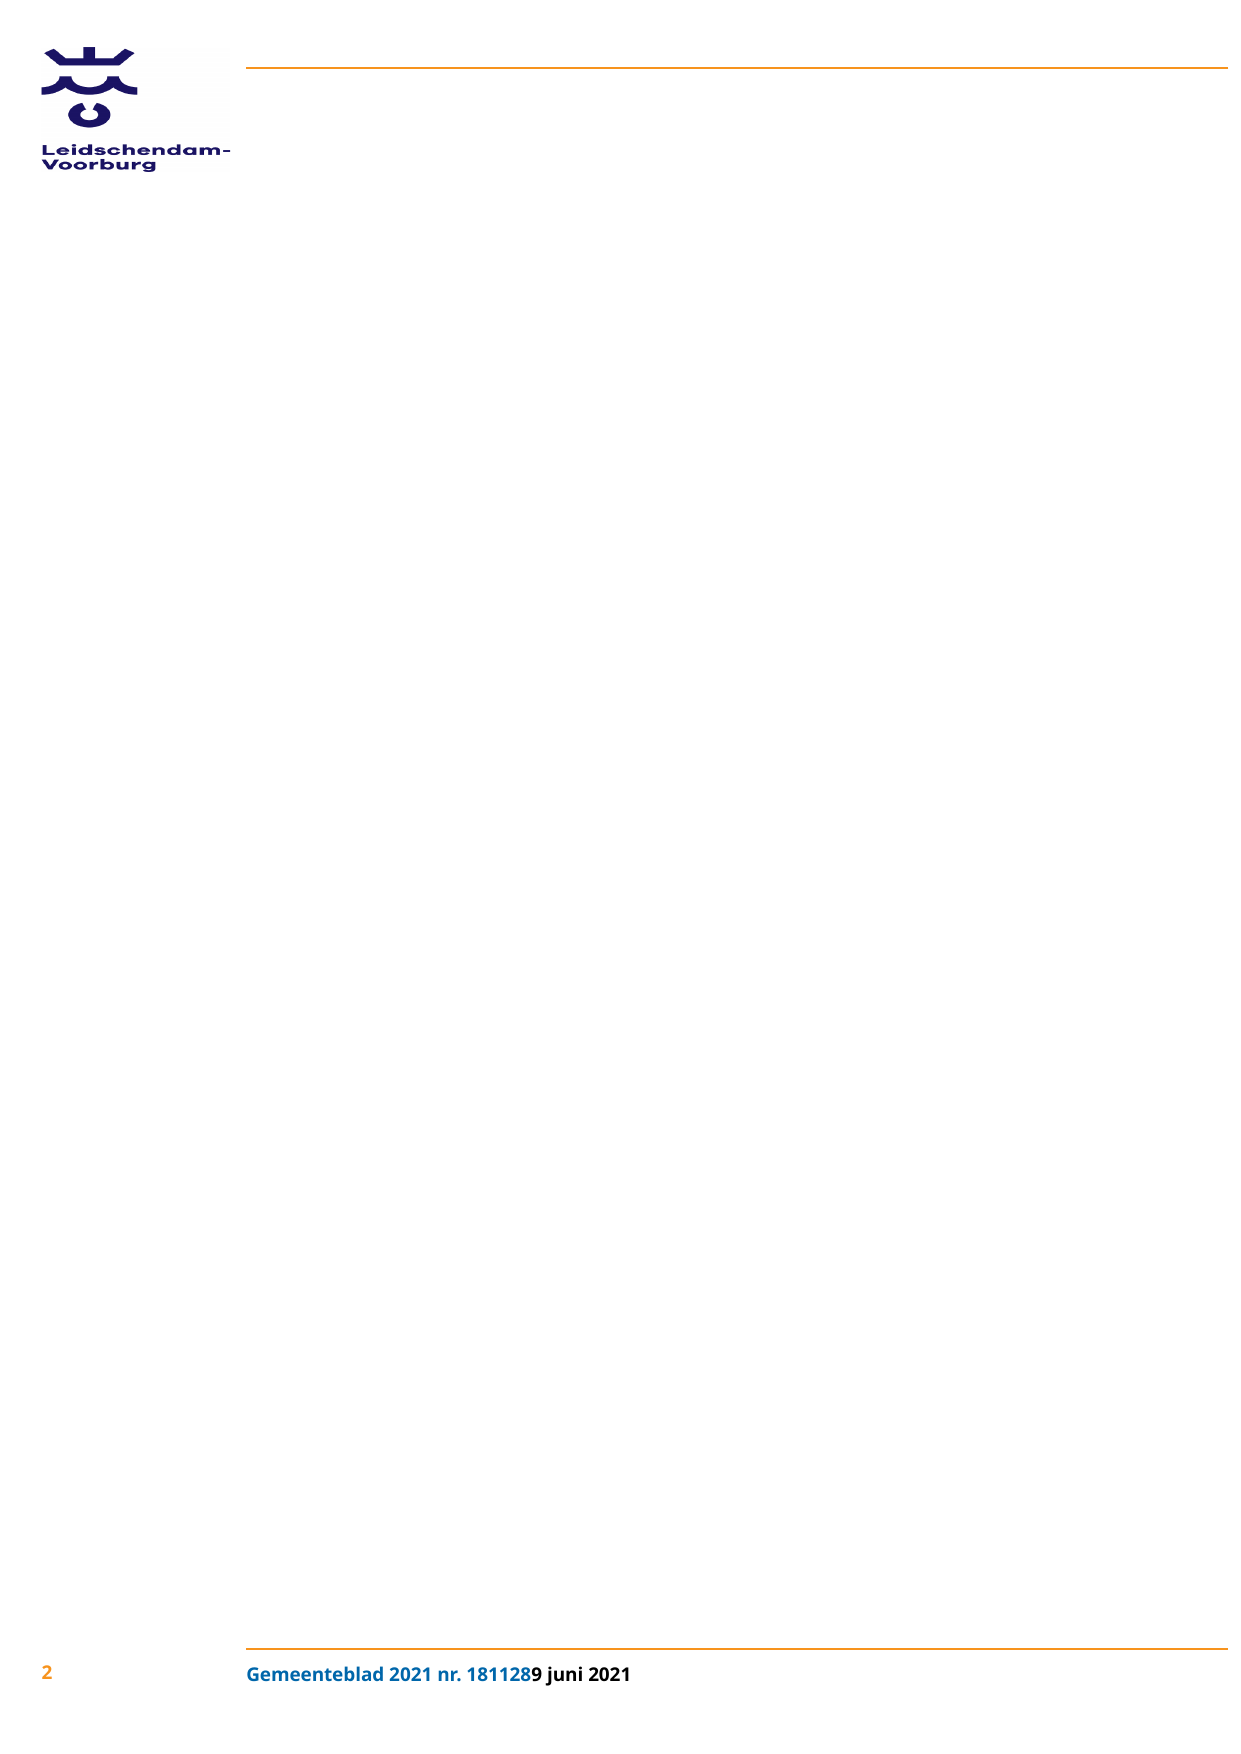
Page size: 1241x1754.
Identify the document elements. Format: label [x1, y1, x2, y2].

picture [41, 47, 231, 172]
